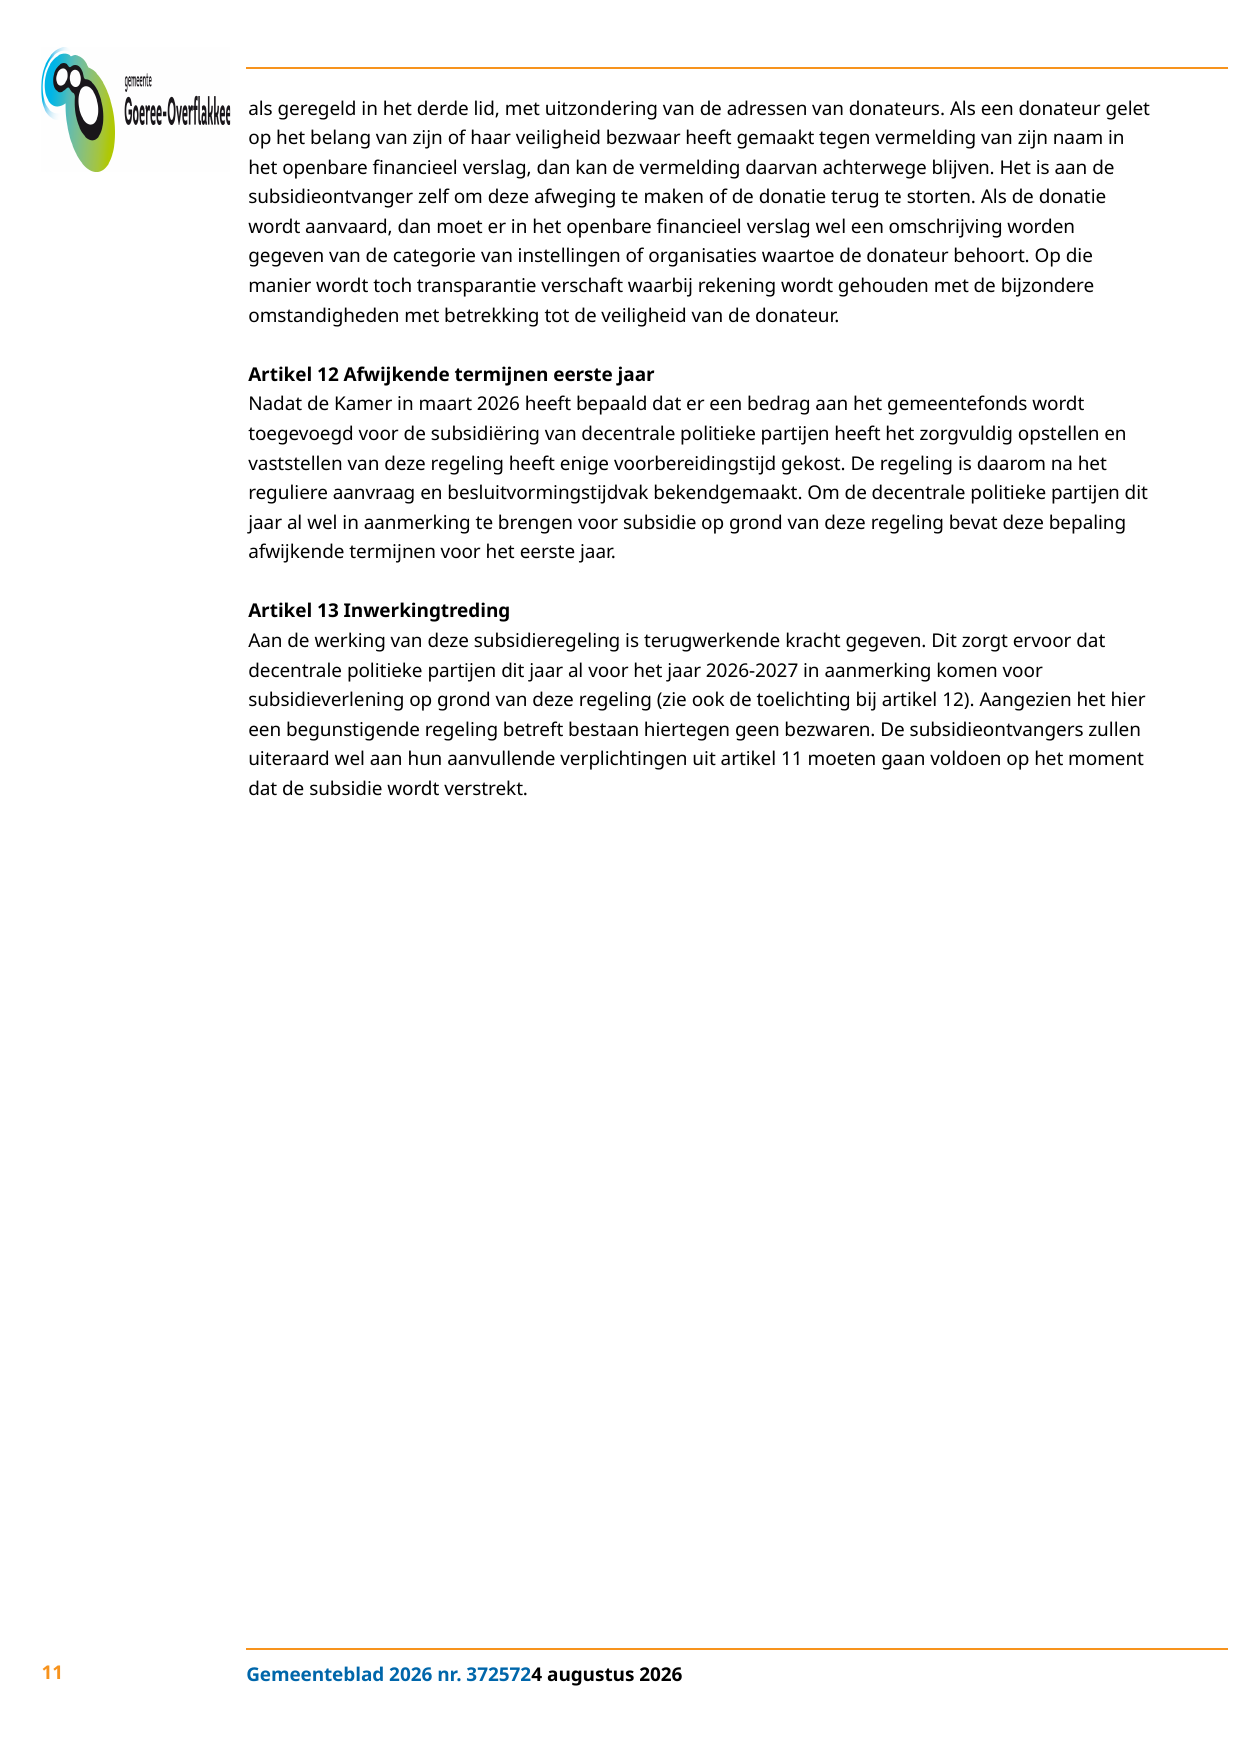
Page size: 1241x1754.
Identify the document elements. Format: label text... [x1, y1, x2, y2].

text Aan de werking van deze subsidieregeling is terugwerkende kracht gegeven. Dit zorgt ervoor dat decentrale politieke partijen dit jaar al voor het jaar 2026-2027 in aanmerking komen voor subsidieverlening op grond van deze regeling (zie ook de toelichting bij artikel 12). Aangezien het hier een begunstigende regeling betreft bestaan hiertegen geen bezwaren. De subsidieontvangers zullen uiteraard wel aan hun aanvullende verplichtingen uit artikel 11 moeten gaan voldoen op het moment dat de subsidie wordt verstrekt. [248, 627, 1152, 801]
text als geregeld in het derde lid, met uitzondering van de adressen van donateurs. Als een donateur gelet op het belang van zijn of haar veiligheid bezwaar heeft gemaakt tegen vermelding van zijn naam in het openbare financieel verslag, dan kan de vermelding daarvan achterwege blijven. Het is aan de subsidieontvanger zelf om deze afweging te maken of de donatie terug te storten. Als de donatie wordt aanvaard, dan moet er in het openbare financieel verslag wel een omschrijving worden gegeven van de categorie van instellingen of organisaties waartoe de donateur behoort. Op die manier wordt toch transparantie verschaft waarbij rekening wordt gehouden met de bijzondere omstandigheden met betrekking tot de veiligheid van de donateur. [248, 95, 1152, 328]
text Artikel 12 Afwijkende termijnen eerste jaar [248, 361, 1152, 387]
text Artikel 13 Inwerkingtreding [248, 598, 1152, 623]
text Nadat de Kamer in maart 2026 heeft bepaald dat er een bedrag aan het gemeentefonds wordt toegevoegd voor de subsidiëring van decentrale politieke partijen heeft het zorgvuldig opstellen en vaststellen van deze regeling heeft enige voorbereidingstijd gekost. De regeling is daarom na het reguliere aanvraag en besluitvormingstijdvak bekendgemaakt. Om de decentrale politieke partijen dit jaar al wel in aanmerking te brengen voor subsidie op grond van deze regeling bevat deze bepaling afwijkende termijnen voor het eerste jaar. [248, 391, 1152, 564]
picture [41, 47, 231, 172]
